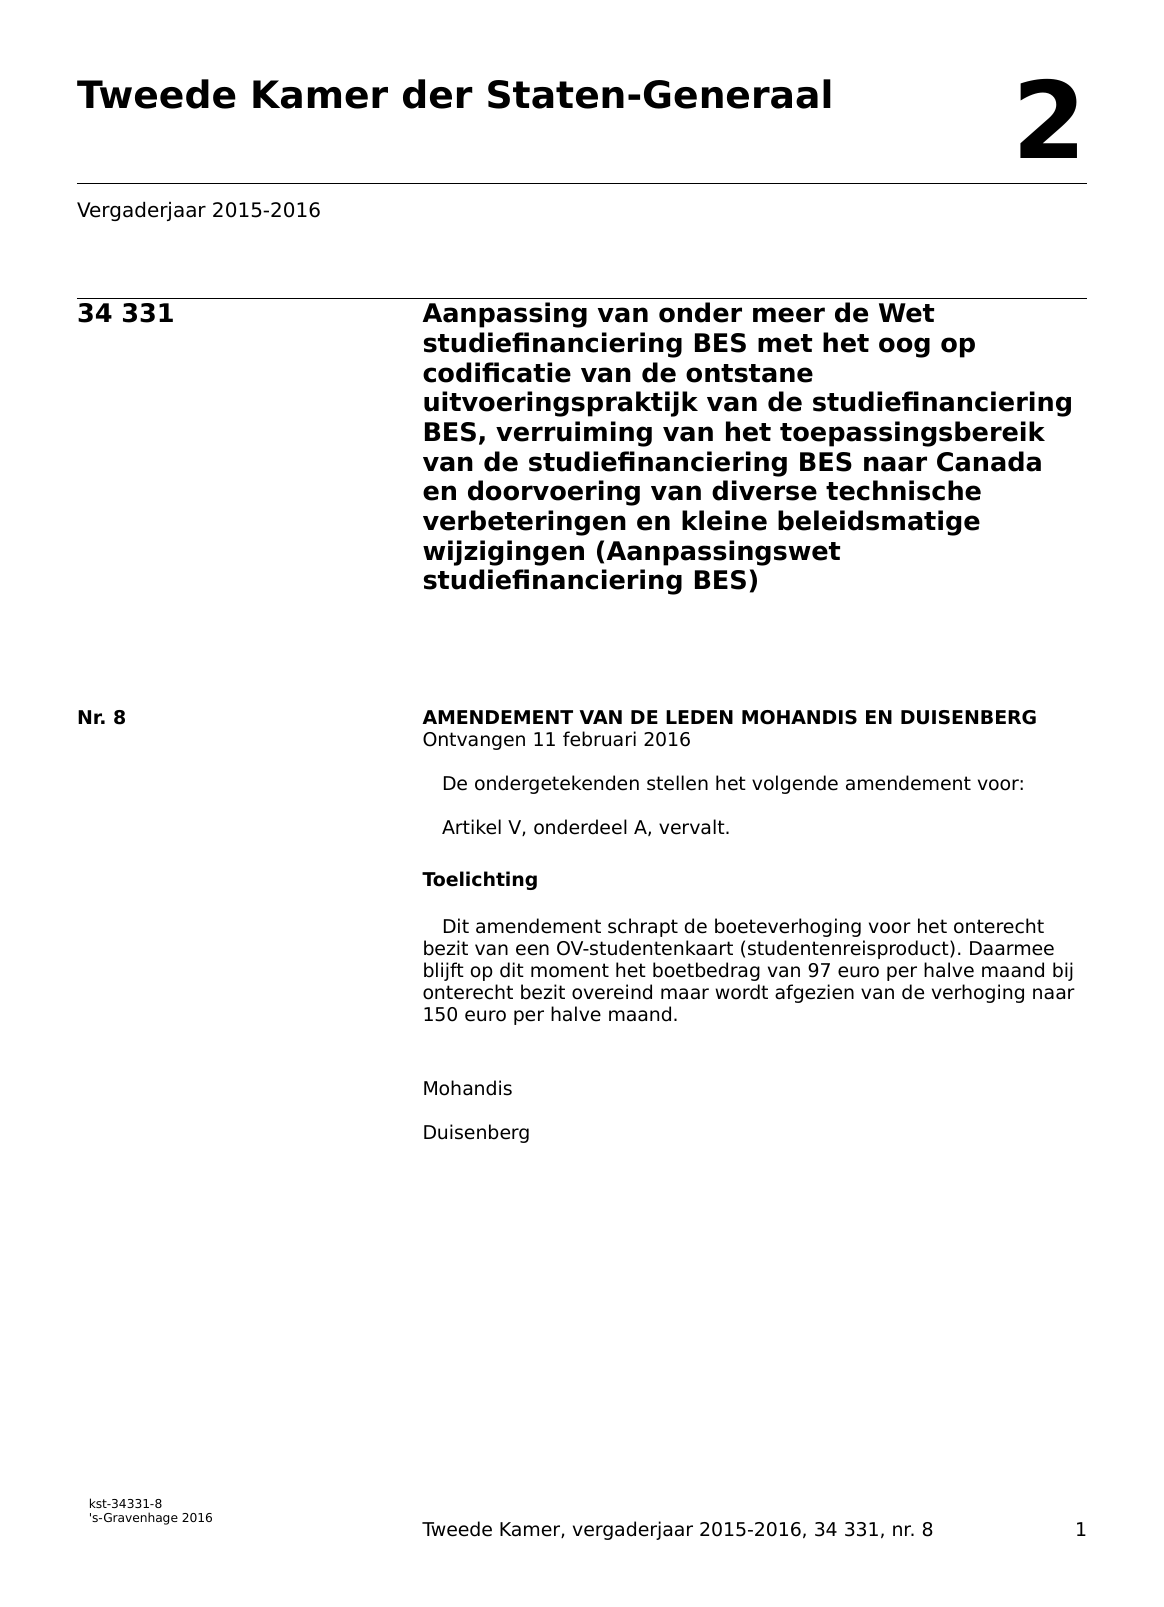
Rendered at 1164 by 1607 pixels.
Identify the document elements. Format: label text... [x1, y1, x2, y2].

subtitle Nr. 8 AMENDEMENT VAN DE LEDEN MOHANDIS EN DUISENBERG [77, 707, 1087, 729]
table_header Tweede Kamer der Staten-Generaal [77, 59, 886, 183]
text Mohandis Duisenberg [422, 1056, 1087, 1144]
text kst-34331-8 [88, 1497, 323, 1511]
table_header 2 [886, 59, 1087, 183]
text De ondergetekenden stellen het volgende amendement voor: [422, 773, 1087, 795]
text Artikel V, onderdeel A, vervalt. [422, 817, 1087, 839]
table_cell Vergaderjaar 2015-2016 [77, 184, 1087, 298]
text Ontvangen 11 februari 2016 [422, 729, 1087, 751]
text Dit amendement schrapt de boeteverhoging voor het onterecht bezit van een OV-studentenkaart (studentenreisproduct). Daarmee blijft op dit moment het boetbedrag van 97 euro per halve maand bij onterecht bezit overeind maar wordt afgezien van de verhoging naar 150 euro per halve maand. [422, 916, 1087, 1026]
subtitle 34 331 Aanpassing van onder meer de Wet studiefinanciering BES met het oog op codificatie van de ontstane uitvoeringspraktijk van de studiefinanciering BES, verruiming van het toepassingsbereik van de studiefinanciering BES naar Canada en doorvoering van diverse technische verbeteringen en kleine beleidsmatige wijzigingen (Aanpassingswet studiefinanciering BES) [77, 299, 1087, 596]
subtitle Toelichting [422, 869, 1087, 891]
text 's-Gravenhage 2016 [88, 1511, 323, 1525]
